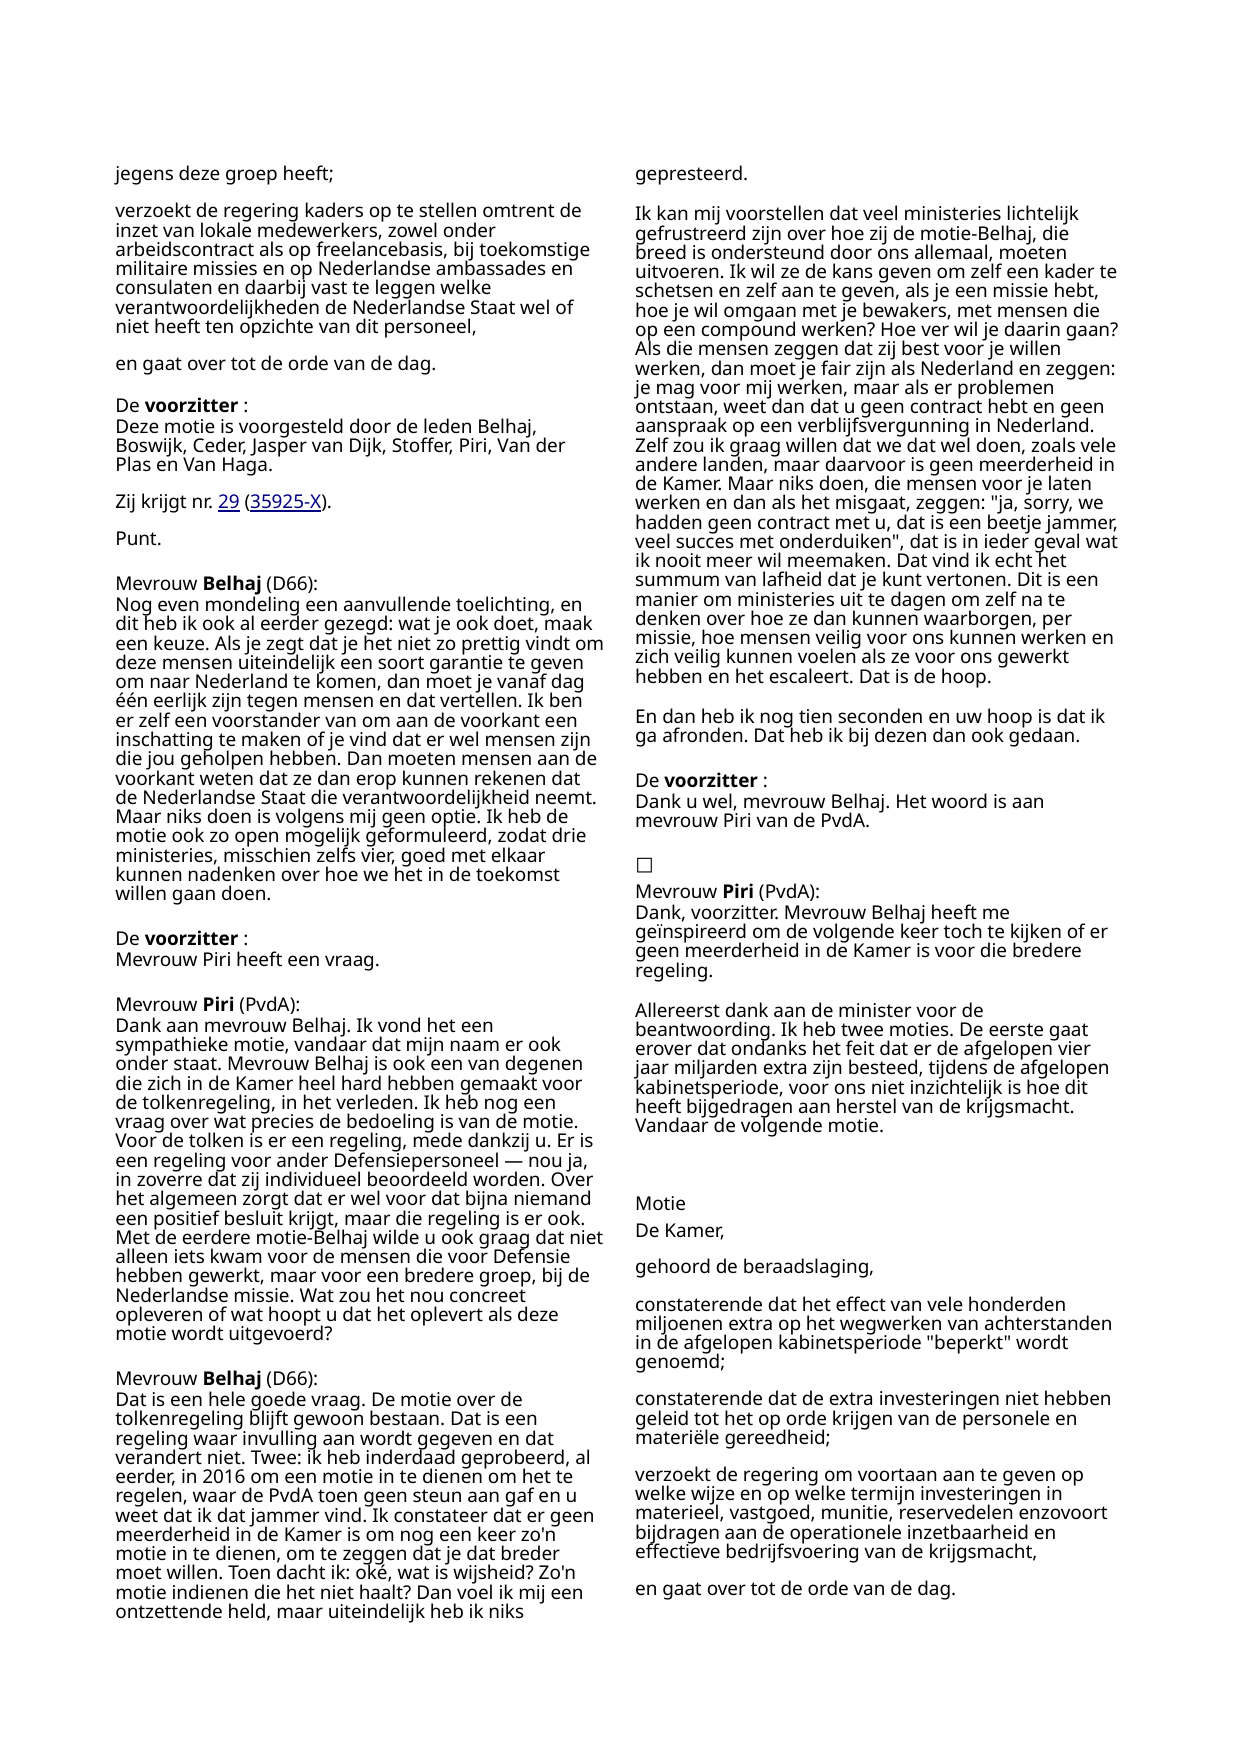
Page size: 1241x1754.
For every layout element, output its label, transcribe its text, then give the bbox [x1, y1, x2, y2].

text Mevrouw Belhaj (D66): [115, 570, 605, 596]
text Mevrouw Belhaj (D66): [115, 1365, 605, 1391]
text En dan heb ik nog tien seconden en uw hoop is dat ik ga afronden. Dat heb ik bij dezen dan ook gedaan. [635, 708, 1125, 746]
text constaterende dat de extra investeringen niet hebben geleid tot het op orde krijgen van de personele en materiële gereedheid; [635, 1390, 1125, 1448]
text constaterende dat het effect van vele honderden miljoenen extra op het wegwerken van achterstanden in de afgelopen kabinetsperiode "beperkt" wordt genoemd; [635, 1296, 1125, 1373]
text De voorzitter : [115, 925, 605, 951]
text Motie [635, 1190, 1125, 1216]
text jegens deze groep heeft; [115, 165, 605, 184]
text Dank aan mevrouw Belhaj. Ik vond het een sympathieke motie, vandaar dat mijn naam er ook onder staat. Mevrouw Belhaj is ook een van degenen die zich in de Kamer heel hard hebben gemaakt voor de tolkenregeling, in het verleden. Ik heb nog een vraag over wat precies de bedoeling is van de motie. Voor de tolken is er een regeling, mede dankzij u. Er is een regeling voor ander Defensiepersoneel — nou ja, in zoverre dat zij individueel beoordeeld worden. Over het algemeen zorgt dat er wel voor dat bijna niemand een positief besluit krijgt, maar die regeling is er ook. Met de eerdere motie-Belhaj wilde u ook graag dat niet alleen iets kwam voor de mensen die voor Defensie hebben gewerkt, maar voor een bredere groep, bij de Nederlandse missie. Wat zou het nou concreet opleveren of wat hoopt u dat het oplevert als deze motie wordt uitgevoerd? [115, 1017, 605, 1344]
text ⬜ [635, 852, 1125, 878]
text Nog even mondeling een aanvullende toelichting, en dit heb ik ook al eerder gezegd: wat je ook doet, maak een keuze. Als je zegt dat je het niet zo prettig vindt om deze mensen uiteindelijk een soort garantie te geven om naar Nederland te komen, dan moet je vanaf dag één eerlijk zijn tegen mensen en dat vertellen. Ik ben er zelf een voorstander van om aan de voorkant een inschatting te maken of je vind dat er wel mensen zijn die jou geholpen hebben. Dan moeten mensen aan de voorkant weten dat ze dan erop kunnen rekenen dat de Nederlandse Staat die verantwoordelijkheid neemt. Maar niks doen is volgens mij geen optie. Ik heb de motie ook zo open mogelijk geformuleerd, zodat drie ministeries, misschien zelfs vier, goed met elkaar kunnen nadenken over hoe we het in de toekomst willen gaan doen. [115, 596, 605, 904]
text Dank, voorzitter. Mevrouw Belhaj heeft me geïnspireerd om de volgende keer toch te kijken of er geen meerderheid in de Kamer is voor die bredere regeling. [635, 904, 1125, 981]
text en gaat over tot de orde van de dag. [115, 355, 605, 374]
text Dat is een hele goede vraag. De motie over de tolkenregeling blijft gewoon bestaan. Dat is een regeling waar invulling aan wordt gegeven en dat verandert niet. Twee: ik heb inderdaad geprobeerd, al eerder, in 2016 om een motie in te dienen om het te regelen, waar de PvdA toen geen steun aan gaf en u weet dat ik dat jammer vind. Ik constateer dat er geen meerderheid in de Kamer is om nog een keer zo'n motie in te dienen, om te zeggen dat je dat breder moet willen. Toen dacht ik: oké, wat is wijsheid? Zo'n motie indienen die het niet haalt? Dan voel ik mij een ontzettende held, maar uiteindelijk heb ik niks [115, 1391, 605, 1622]
text Allereerst dank aan de minister voor de beantwoording. Ik heb twee moties. De eerste gaat erover dat ondanks het feit dat er de afgelopen vier jaar miljarden extra zijn besteed, tijdens de afgelopen kabinetsperiode, voor ons niet inzichtelijk is hoe dit heeft bijgedragen aan herstel van de krijgsmacht. Vandaar de volgende motie. [635, 1002, 1125, 1136]
text De Kamer, [635, 1222, 1125, 1241]
text Mevrouw Piri heeft een vraag. [115, 951, 605, 970]
text Mevrouw Piri (PvdA): [635, 878, 1125, 904]
text gepresteerd. [635, 165, 1125, 184]
text Ik kan mij voorstellen dat veel ministeries lichtelijk gefrustreerd zijn over hoe zij de motie-Belhaj, die breed is ondersteund door ons allemaal, moeten uitvoeren. Ik wil ze de kans geven om zelf een kader te schetsen en zelf aan te geven, als je een missie hebt, hoe je wil omgaan met je bewakers, met mensen die op een compound werken? Hoe ver wil je daarin gaan? Als die mensen zeggen dat zij best voor je willen werken, dan moet je fair zijn als Nederland en zeggen: je mag voor mij werken, maar als er problemen ontstaan, weet dan dat u geen contract hebt en geen aanspraak op een verblijfsvergunning in Nederland. Zelf zou ik graag willen dat we dat wel doen, zoals vele andere landen, maar daarvoor is geen meerderheid in de Kamer. Maar niks doen, die mensen voor je laten werken en dan als het misgaat, zeggen: "ja, sorry, we hadden geen contract met u, dat is een beetje jammer, veel succes met onderduiken", dat is in ieder geval wat ik nooit meer wil meemaken. Dat vind ik echt het summum van lafheid dat je kunt vertonen. Dit is een manier om ministeries uit te dagen om zelf na te denken over hoe ze dan kunnen waarborgen, per missie, hoe mensen veilig voor ons kunnen werken en zich veilig kunnen voelen als ze voor ons gewerkt hebben en het escaleert. Dat is de hoop. [635, 205, 1125, 687]
text verzoekt de regering kaders op te stellen omtrent de inzet van lokale medewerkers, zowel onder arbeidscontract als op freelancebasis, bij toekomstige militaire missies en op Nederlandse ambassades en consulaten en daarbij vast te leggen welke verantwoordelijkheden de Nederlandse Staat wel of niet heeft ten opzichte van dit personeel, [115, 202, 605, 337]
text verzoekt de regering om voortaan aan te geven op welke wijze en op welke termijn investeringen in materieel, vastgoed, munitie, reservedelen enzovoort bijdragen aan de operationele inzetbaarheid en effectieve bedrijfsvoering van de krijgsmacht, [635, 1466, 1125, 1562]
text Deze motie is voorgesteld door de leden Belhaj, Boswijk, Ceder, Jasper van Dijk, Stoffer, Piri, Van der Plas en Van Haga. [115, 418, 605, 475]
text en gaat over tot de orde van de dag. [635, 1580, 1125, 1599]
text Mevrouw Piri (PvdA): [115, 991, 605, 1017]
text gehoord de beraadslaging, [635, 1258, 1125, 1278]
text De voorzitter : [635, 767, 1125, 793]
text De voorzitter : [115, 392, 605, 418]
text Punt. [115, 530, 605, 549]
text Zij krijgt nr. 29 (35925-X). [115, 493, 605, 512]
text Dank u wel, mevrouw Belhaj. Het woord is aan mevrouw Piri van de PvdA. [635, 793, 1125, 831]
